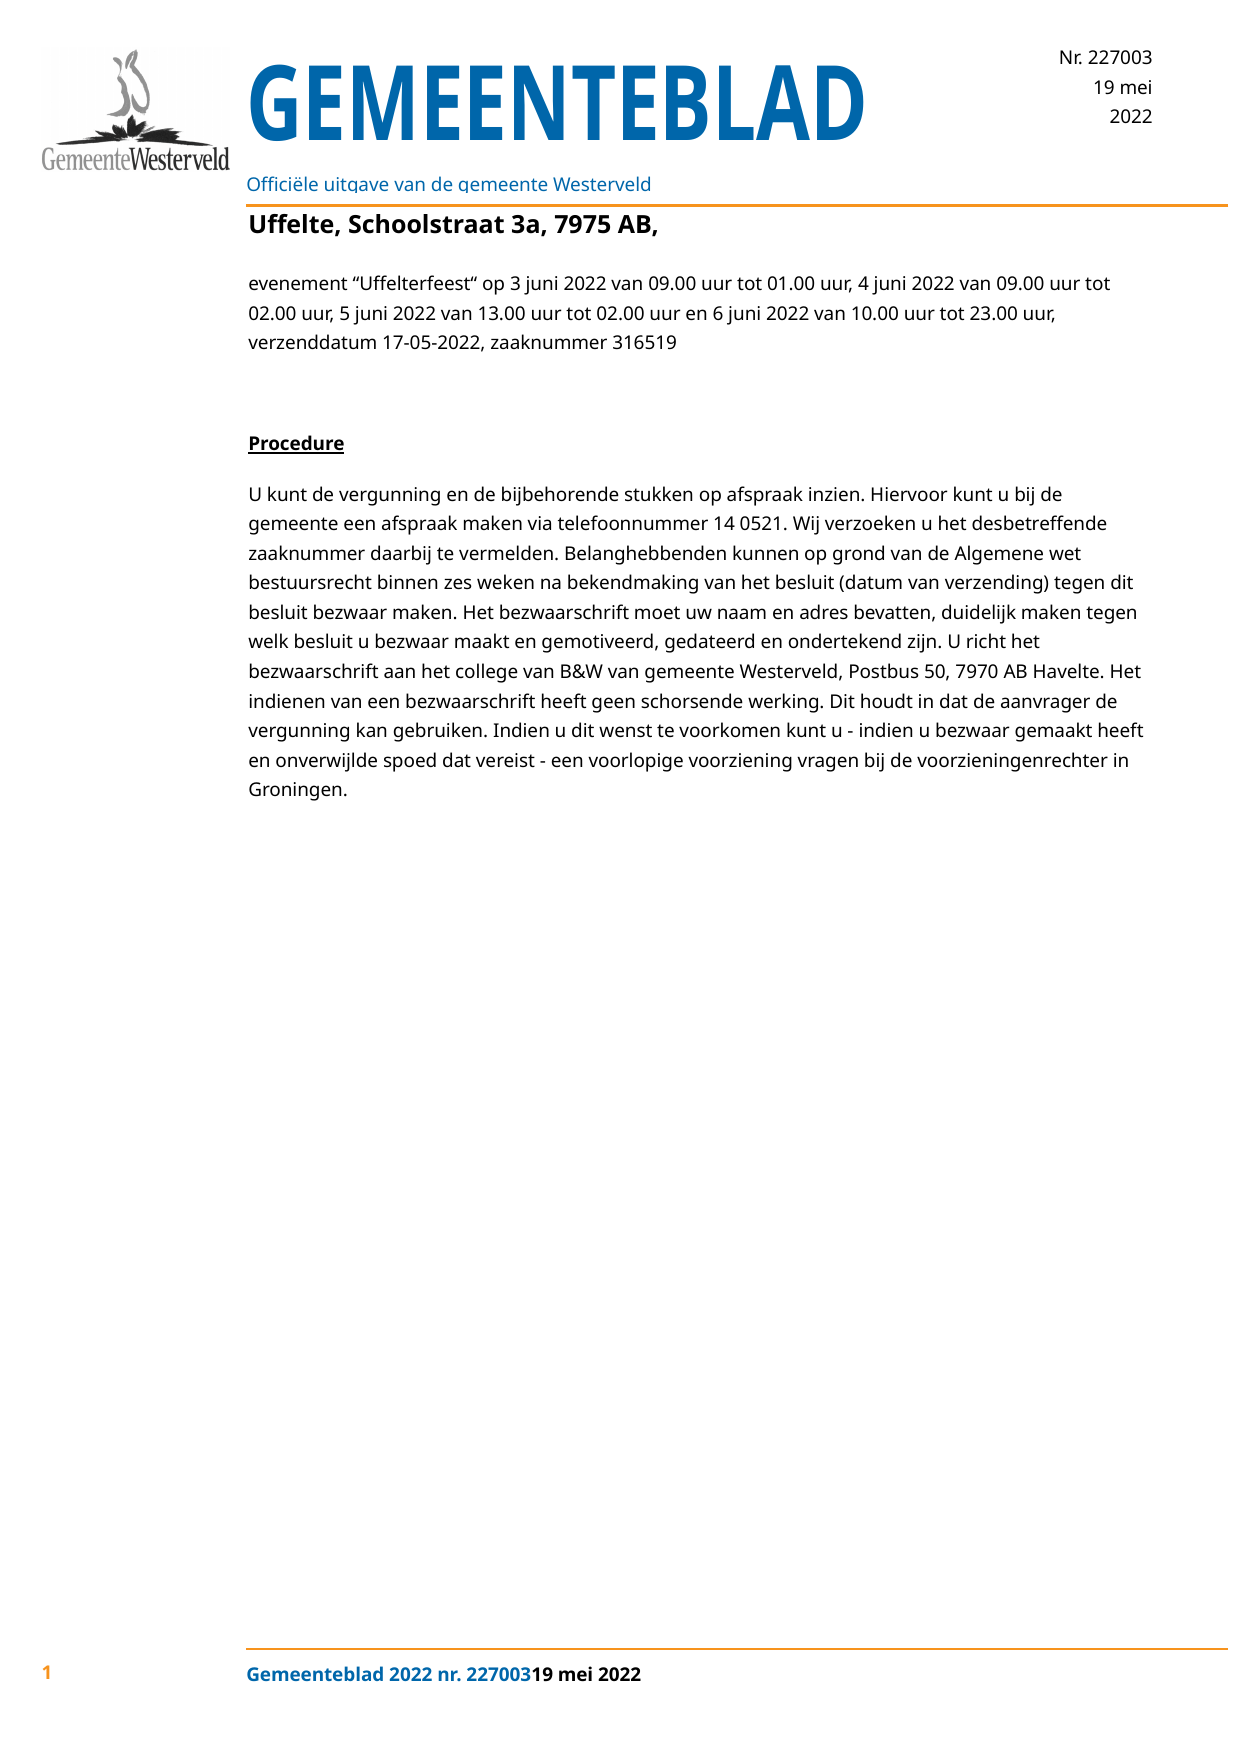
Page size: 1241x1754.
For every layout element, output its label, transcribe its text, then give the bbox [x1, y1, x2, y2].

picture [41, 47, 231, 172]
text evenement “Uffelterfeest“ op 3 juni 2022 van 09.00 uur tot 01.00 uur, 4 juni 2022 van 09.00 uur tot 02.00 uur, 5 juni 2022 van 13.00 uur tot 02.00 uur en 6 juni 2022 van 10.00 uur tot 23.00 uur, verzenddatum 17-05-2022, zaaknummer 316519 [248, 270, 1152, 355]
text U kunt de vergunning en de bijbehorende stukken op afspraak inzien. Hiervoor kunt u bij de gemeente een afspraak maken via telefoonnummer 14 0521. Wij verzoeken u het desbetreffende zaaknummer daarbij te vermelden. Belanghebbenden kunnen op grond van de Algemene wet bestuursrecht binnen zes weken na bekendmaking van het besluit (datum van verzending) tegen dit besluit bezwaar maken. Het bezwaarschrift moet uw naam en adres bevatten, duidelijk maken tegen welk besluit u bezwaar maakt en gemotiveerd, gedateerd en ondertekend zijn. U richt het bezwaarschrift aan het college van B&W van gemeente Westerveld, Postbus 50, 7970 AB Havelte. Het indienen van een bezwaarschrift heeft geen schorsende werking. Dit houdt in dat de aanvrager de vergunning kan gebruiken. Indien u dit wenst te voorkomen kunt u - indien u bezwaar gemaakt heeft en onverwijlde spoed dat vereist - een voorlopige voorziening vragen bij de voorzieningenrechter in Groningen. [248, 481, 1152, 802]
text Uffelte, Schoolstraat 3a, 7975 AB, [248, 207, 1152, 241]
text Procedure [248, 430, 1152, 456]
